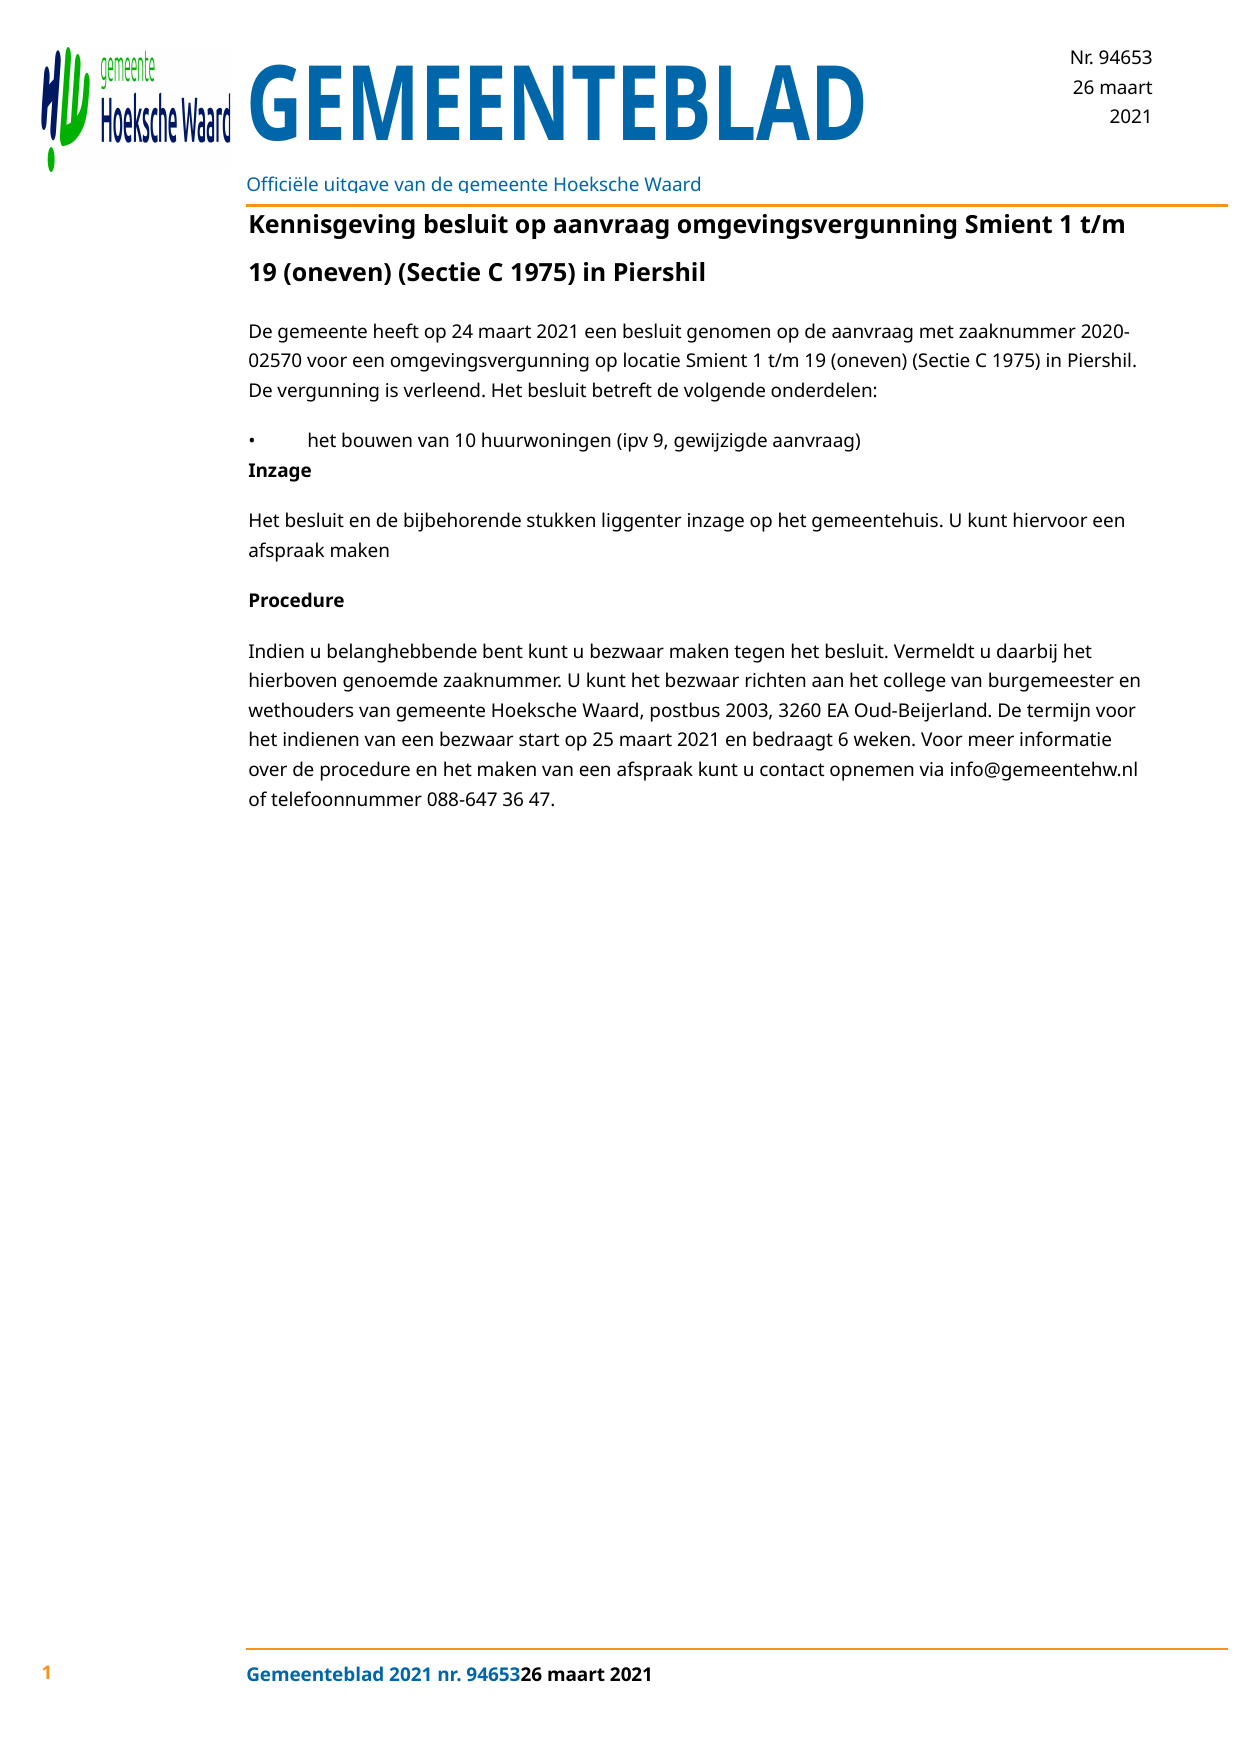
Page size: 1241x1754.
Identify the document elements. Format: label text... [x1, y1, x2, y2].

text Kennisgeving besluit op aanvraag omgevingsvergunning Smient 1 t/m 19 (oneven) (Sectie C 1975) in Piershil [248, 207, 1152, 288]
text De gemeente heeft op 24 maart 2021 een besluit genomen op de aanvraag met zaaknummer 2020-02570 voor een omgevingsvergunning op locatie Smient 1 t/m 19 (oneven) (Sectie C 1975) in Piershil. De vergunning is verleend. Het besluit betreft de volgende onderdelen: [248, 318, 1152, 403]
text Inzage [248, 457, 1152, 483]
text Indien u belanghebbende bent kunt u bezwaar maken tegen het besluit. Vermeldt u daarbij het hierboven genoemde zaaknummer. U kunt het bezwaar richten aan het college van burgemeester en wethouders van gemeente Hoeksche Waard, postbus 2003, 3260 EA Oud-Beijerland. De termijn voor het indienen van een bezwaar start op 25 maart 2021 en bedraagt 6 weken. Voor meer informatie over de procedure en het maken van een afspraak kunt u contact opnemen via info@gemeentehw.nl of telefoonnummer 088-647 36 47. [248, 638, 1152, 812]
picture [41, 47, 231, 172]
text Procedure [248, 587, 1152, 613]
text Het besluit en de bijbehorende stukken liggenter inzage op het gemeentehuis. U kunt hiervoor een afspraak maken [248, 507, 1152, 563]
list het bouwen van 10 huurwoningen (ipv 9, gewijzigde aanvraag) [248, 427, 1152, 453]
